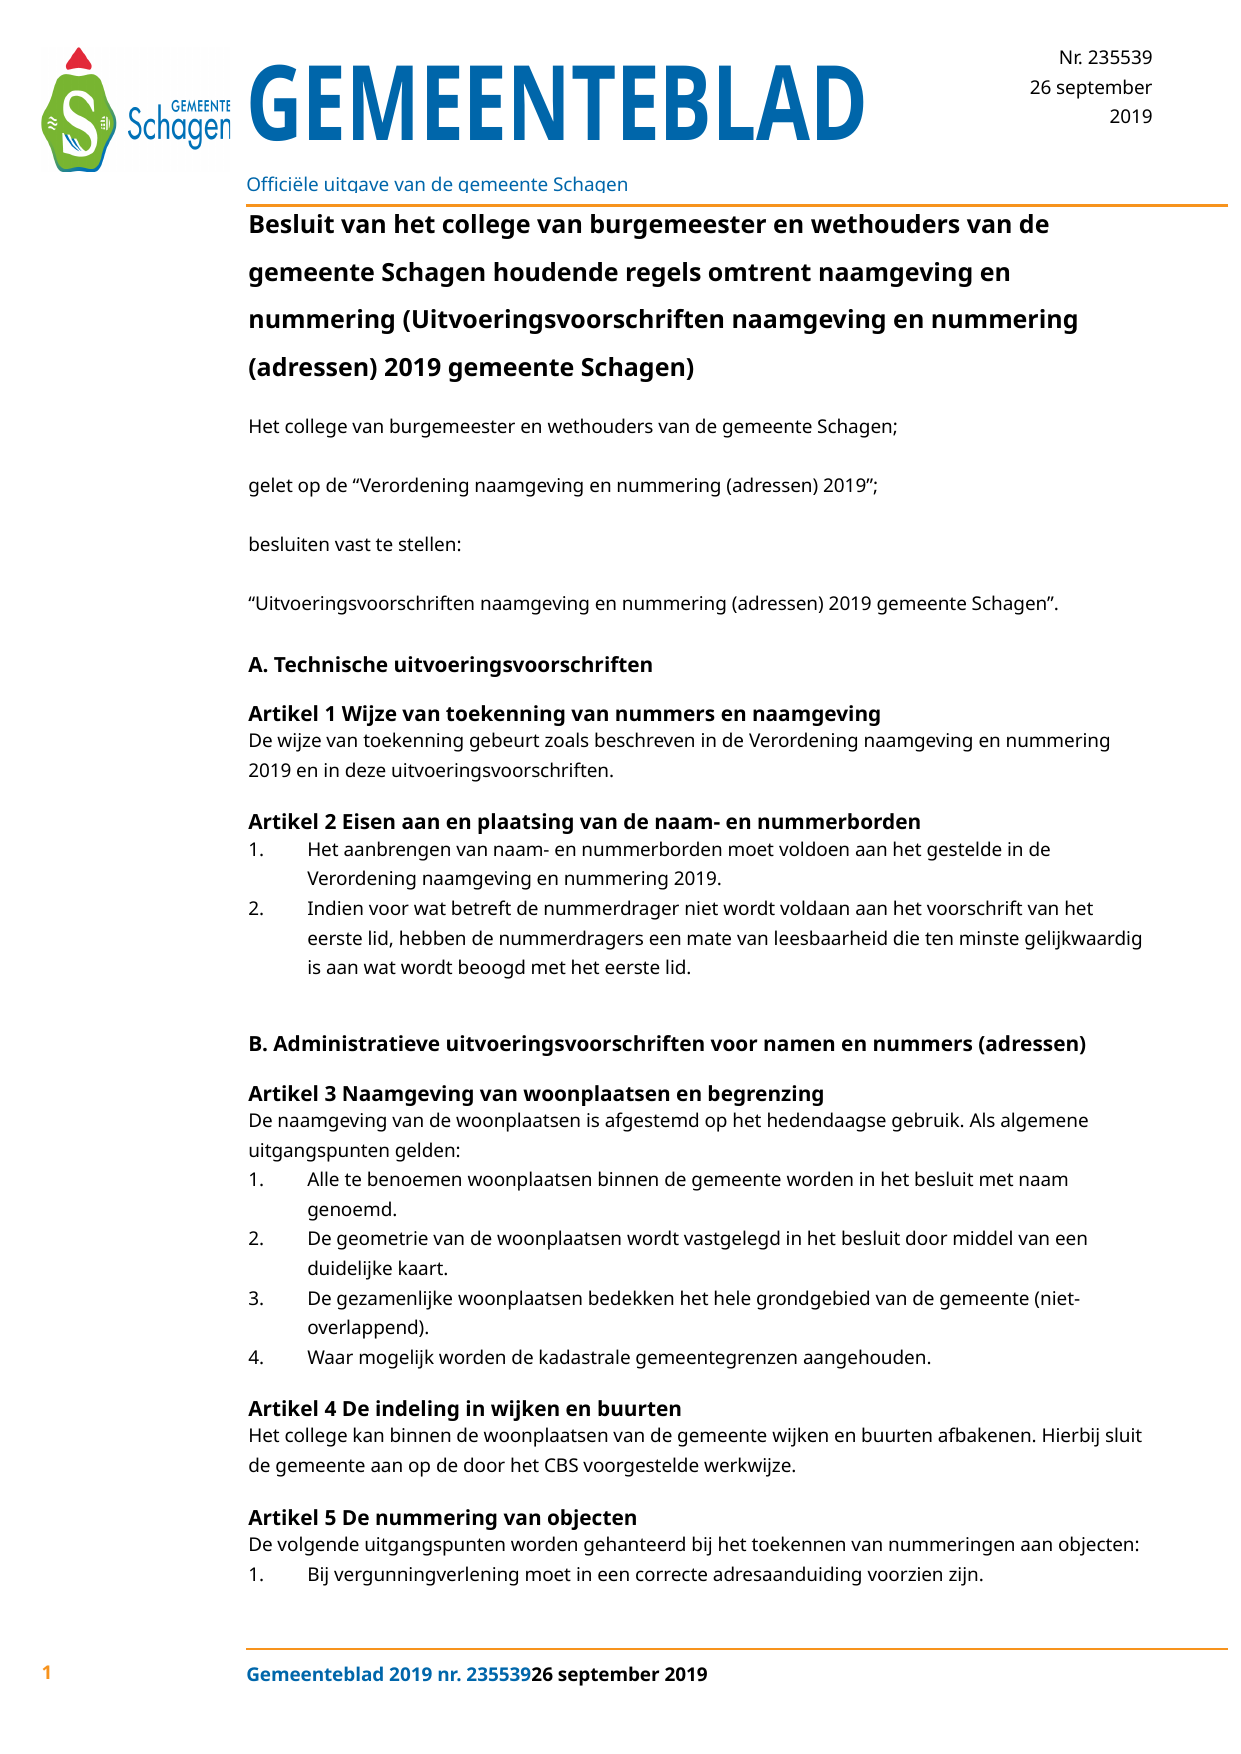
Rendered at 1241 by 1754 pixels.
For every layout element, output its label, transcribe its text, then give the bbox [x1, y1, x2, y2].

text De naamgeving van de woonplaatsen is afgestemd op het hedendaagse gebruik. Als algemene uitgangspunten gelden: [248, 1107, 1152, 1162]
text De wijze van toekenning gebeurt zoals beschreven in de Verordening naamgeving en nummering 2019 en in deze uitvoeringsvoorschriften. [248, 727, 1152, 783]
text besluiten vast te stellen: [248, 531, 1152, 557]
text B. Administratieve uitvoeringsvoorschriften voor namen en nummers (adressen) [248, 1029, 1152, 1058]
picture [41, 47, 231, 172]
text “Uitvoeringsvoorschriften naamgeving en nummering (adressen) 2019 gemeente Schagen”. [248, 591, 1152, 616]
text Besluit van het college van burgemeester en wethouders van de gemeente Schagen houdende regels omtrent naamgeving en nummering (Uitvoeringsvoorschriften naamgeving en nummering (adressen) 2019 gemeente Schagen) [248, 207, 1152, 384]
text Het college kan binnen de woonplaatsen van de gemeente wijken en buurten afbakenen. Hierbij sluit de gemeente aan op de door het CBS voorgestelde werkwijze. [248, 1423, 1152, 1478]
text Artikel 3 Naamgeving van woonplaatsen en begrenzing [248, 1079, 1152, 1107]
text De volgende uitgangspunten worden gehanteerd bij het toekennen van nummeringen aan objecten: [248, 1531, 1152, 1557]
list Bij vergunningverlening moet in een correcte adresaanduiding voorzien zijn. [248, 1561, 1152, 1586]
text gelet op de “Verordening naamgeving en nummering (adressen) 2019”; [248, 472, 1152, 498]
list Indien voor wat betreft de nummerdrager niet wordt voldaan aan het voorschrift van het eerste lid, hebben de nummerdragers een mate van leesbaarheid die ten minste gelijkwaardig is aan wat wordt beoogd met het eerste lid. [248, 895, 1152, 980]
list De gezamenlijke woonplaatsen bedekken het hele grondgebied van de gemeente (niet-overlappend). [248, 1285, 1152, 1340]
text Artikel 1 Wijze van toekenning van nummers en naamgeving [248, 699, 1152, 727]
text Artikel 2 Eisen aan en plaatsing van de naam- en nummerborden [248, 807, 1152, 836]
text Het college van burgemeester en wethouders van de gemeente Schagen; [248, 413, 1152, 439]
list Waar mogelijk worden de kadastrale gemeentegrenzen aangehouden. [248, 1344, 1152, 1369]
text Artikel 5 De nummering van objecten [248, 1503, 1152, 1531]
text Artikel 4 De indeling in wijken en buurten [248, 1394, 1152, 1423]
list Alle te benoemen woonplaatsen binnen de gemeente worden in het besluit met naam genoemd. [248, 1166, 1152, 1222]
list Het aanbrengen van naam- en nummerborden moet voldoen aan het gestelde in de Verordening naamgeving en nummering 2019. [248, 836, 1152, 891]
text A. Technische uitvoeringsvoorschriften [248, 650, 1152, 678]
list De geometrie van de woonplaatsen wordt vastgelegd in het besluit door middel van een duidelijke kaart. [248, 1226, 1152, 1281]
